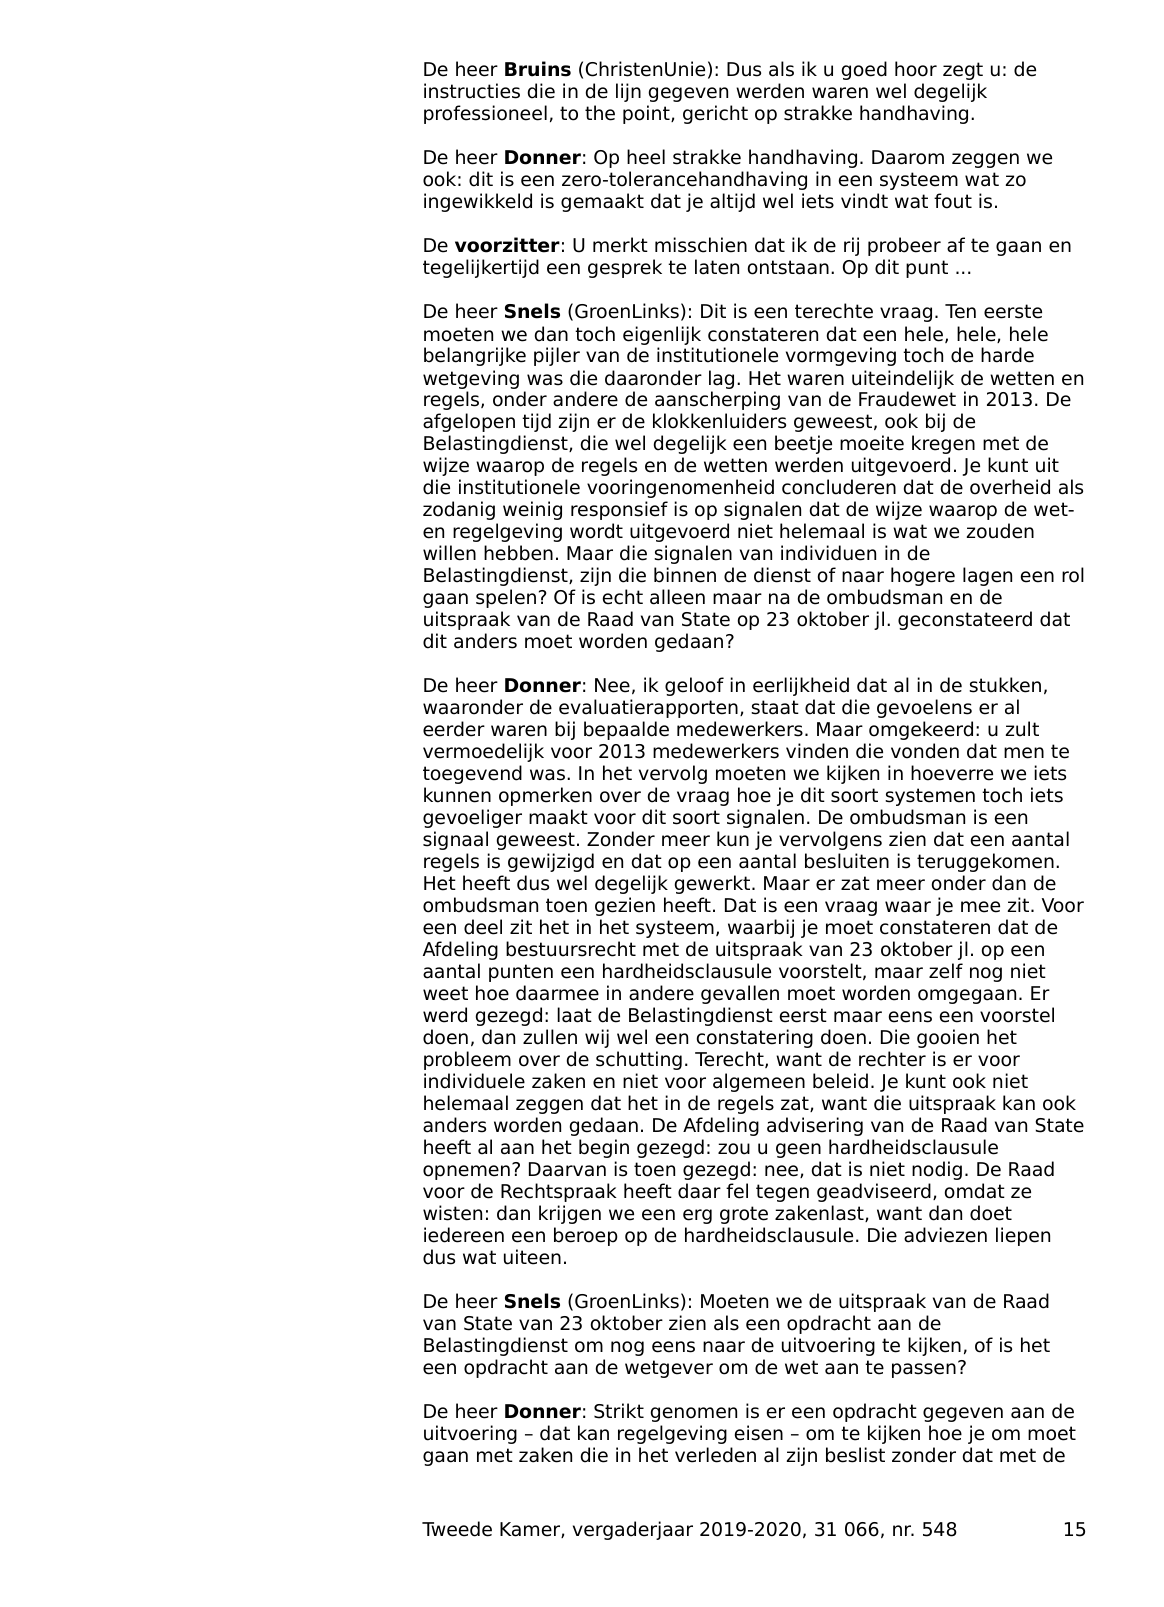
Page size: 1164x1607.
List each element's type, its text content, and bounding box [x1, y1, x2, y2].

text De heer Donner: Op heel strakke handhaving. Daarom zeggen we ook: dit is een zero-tolerancehandhaving in een systeem wat zo ingewikkeld is gemaakt dat je altijd wel iets vindt wat fout is. [422, 147, 1087, 213]
text De heer Donner: Strikt genomen is er een opdracht gegeven aan de uitvoering – dat kan regelgeving eisen – om te kijken hoe je om moet gaan met zaken die in het verleden al zijn beslist zonder dat met de [422, 1401, 1087, 1467]
text De heer Bruins (ChristenUnie): Dus als ik u goed hoor zegt u: de instructies die in de lijn gegeven werden waren wel degelijk professioneel, to the point, gericht op strakke handhaving. [422, 59, 1087, 125]
text De heer Donner: Nee, ik geloof in eerlijkheid dat al in de stukken, waaronder de evaluatierapporten, staat dat die gevoelens er al eerder waren bij bepaalde medewerkers. Maar omgekeerd: u zult vermoedelijk voor 2013 medewerkers vinden die vonden dat men te toegevend was. In het vervolg moeten we kijken in hoeverre we iets kunnen opmerken over de vraag hoe je dit soort systemen toch iets gevoeliger maakt voor dit soort signalen. De ombudsman is een signaal geweest. Zonder meer kun je vervolgens zien dat een aantal regels is gewijzigd en dat op een aantal besluiten is teruggekomen. Het heeft dus wel degelijk gewerkt. Maar er zat meer onder dan de ombudsman toen gezien heeft. Dat is een vraag waar je mee zit. Voor een deel zit het in het systeem, waarbij je moet constateren dat de Afdeling bestuursrecht met de uitspraak van 23 oktober jl. op een aantal punten een hardheidsclausule voorstelt, maar zelf nog niet weet hoe daarmee in andere gevallen moet worden omgegaan. Er werd gezegd: laat de Belastingdienst eerst maar eens een voorstel doen, dan zullen wij wel een constatering doen. Die gooien het probleem over de schutting. Terecht, want de rechter is er voor individuele zaken en niet voor algemeen beleid. Je kunt ook niet helemaal zeggen dat het in de regels zat, want die uitspraak kan ook anders worden gedaan. De Afdeling advisering van de Raad van State heeft al aan het begin gezegd: zou u geen hardheidsclausule opnemen? Daarvan is toen gezegd: nee, dat is niet nodig. De Raad voor de Rechtspraak heeft daar fel tegen geadviseerd, omdat ze wisten: dan krijgen we een erg grote zakenlast, want dan doet iedereen een beroep op de hardheidsclausule. Die adviezen liepen dus wat uiteen. [422, 675, 1087, 1269]
text De heer Snels (GroenLinks): Moeten we de uitspraak van de Raad van State van 23 oktober zien als een opdracht aan de Belastingdienst om nog eens naar de uitvoering te kijken, of is het een opdracht aan de wetgever om de wet aan te passen? [422, 1291, 1087, 1379]
text De voorzitter: U merkt misschien dat ik de rij probeer af te gaan en tegelijkertijd een gesprek te laten ontstaan. Op dit punt ... [422, 235, 1087, 279]
text De heer Snels (GroenLinks): Dit is een terechte vraag. Ten eerste moeten we dan toch eigenlijk constateren dat een hele, hele, hele belangrijke pijler van de institutionele vormgeving toch de harde wetgeving was die daaronder lag. Het waren uiteindelijk de wetten en regels, onder andere de aanscherping van de Fraudewet in 2013. De afgelopen tijd zijn er de klokkenluiders geweest, ook bij de Belastingdienst, die wel degelijk een beetje moeite kregen met de wijze waarop de regels en de wetten werden uitgevoerd. Je kunt uit die institutionele vooringenomenheid concluderen dat de overheid als zodanig weinig responsief is op signalen dat de wijze waarop de wet- en regelgeving wordt uitgevoerd niet helemaal is wat we zouden willen hebben. Maar die signalen van individuen in de Belastingdienst, zijn die binnen de dienst of naar hogere lagen een rol gaan spelen? Of is echt alleen maar na de ombudsman en de uitspraak van de Raad van State op 23 oktober jl. geconstateerd dat dit anders moet worden gedaan? [422, 301, 1087, 653]
